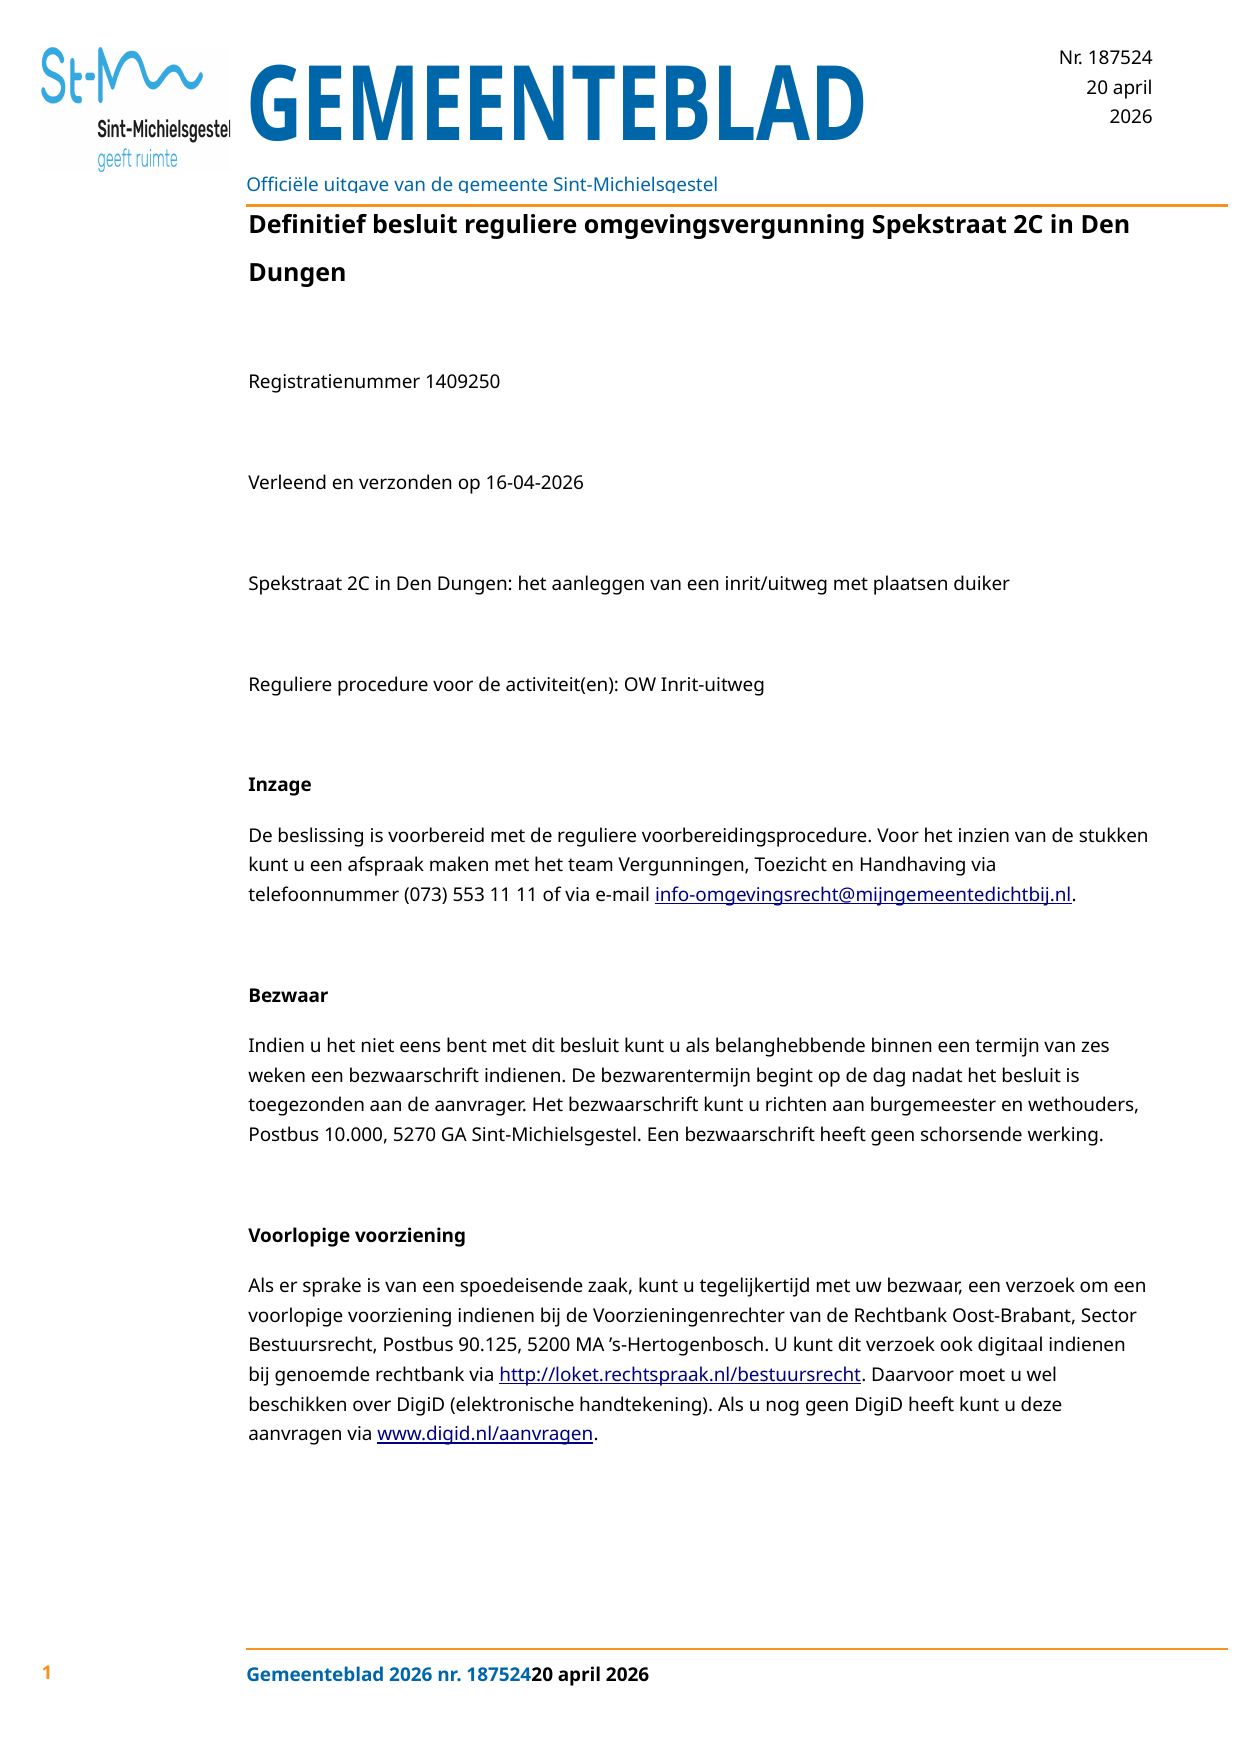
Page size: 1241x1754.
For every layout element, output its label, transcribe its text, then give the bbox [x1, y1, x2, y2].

text Registratienummer 1409250 [248, 368, 1152, 394]
text Reguliere procedure voor de activiteit(en): OW Inrit-uitweg [248, 671, 1152, 697]
text Definitief besluit reguliere omgevingsvergunning Spekstraat 2C in Den Dungen [248, 207, 1152, 288]
text Voorlopige voorziening [248, 1222, 1152, 1248]
text Inzage [248, 772, 1152, 797]
text Bezwaar [248, 982, 1152, 1008]
text Indien u het niet eens bent met dit besluit kunt u als belanghebbende binnen een termijn van zes weken een bezwaarschrift indienen. De bezwarentermijn begint op de dag nadat het besluit is toegezonden aan de aanvrager. Het bezwaarschrift kunt u richten aan burgemeester en wethouders, Postbus 10.000, 5270 GA Sint-Michielsgestel. Een bezwaarschrift heeft geen schorsende werking. [248, 1032, 1152, 1147]
text Als er sprake is van een spoedeisende zaak, kunt u tegelijkertijd met uw bezwaar, een verzoek om een voorlopige voorziening indienen bij de Voorzieningenrechter van de Rechtbank Oost-Brabant, Sector Bestuursrecht, Postbus 90.125, 5200 MA ’s-Hertogenbosch. U kunt dit verzoek ook digitaal indienen bij genoemde rechtbank via http://loket.rechtspraak.nl/bestuursrecht. Daarvoor moet u wel beschikken over DigiD (elektronische handtekening). Als u nog geen DigiD heeft kunt u deze aanvragen via www.digid.nl/aanvragen. [248, 1272, 1152, 1446]
text De beslissing is voorbereid met de reguliere voorbereidingsprocedure. Voor het inzien van de stukken kunt u een afspraak maken met het team Vergunningen, Toezicht en Handhaving via telefoonnummer (073) 553 11 11 of via e-mail info-omgevingsrecht@mijngemeentedichtbij.nl. [248, 822, 1152, 907]
text Spekstraat 2C in Den Dungen: het aanleggen van een inrit/uitweg met plaatsen duiker [248, 570, 1152, 596]
text Verleend en verzonden op 16-04-2026 [248, 469, 1152, 495]
picture [41, 47, 231, 172]
